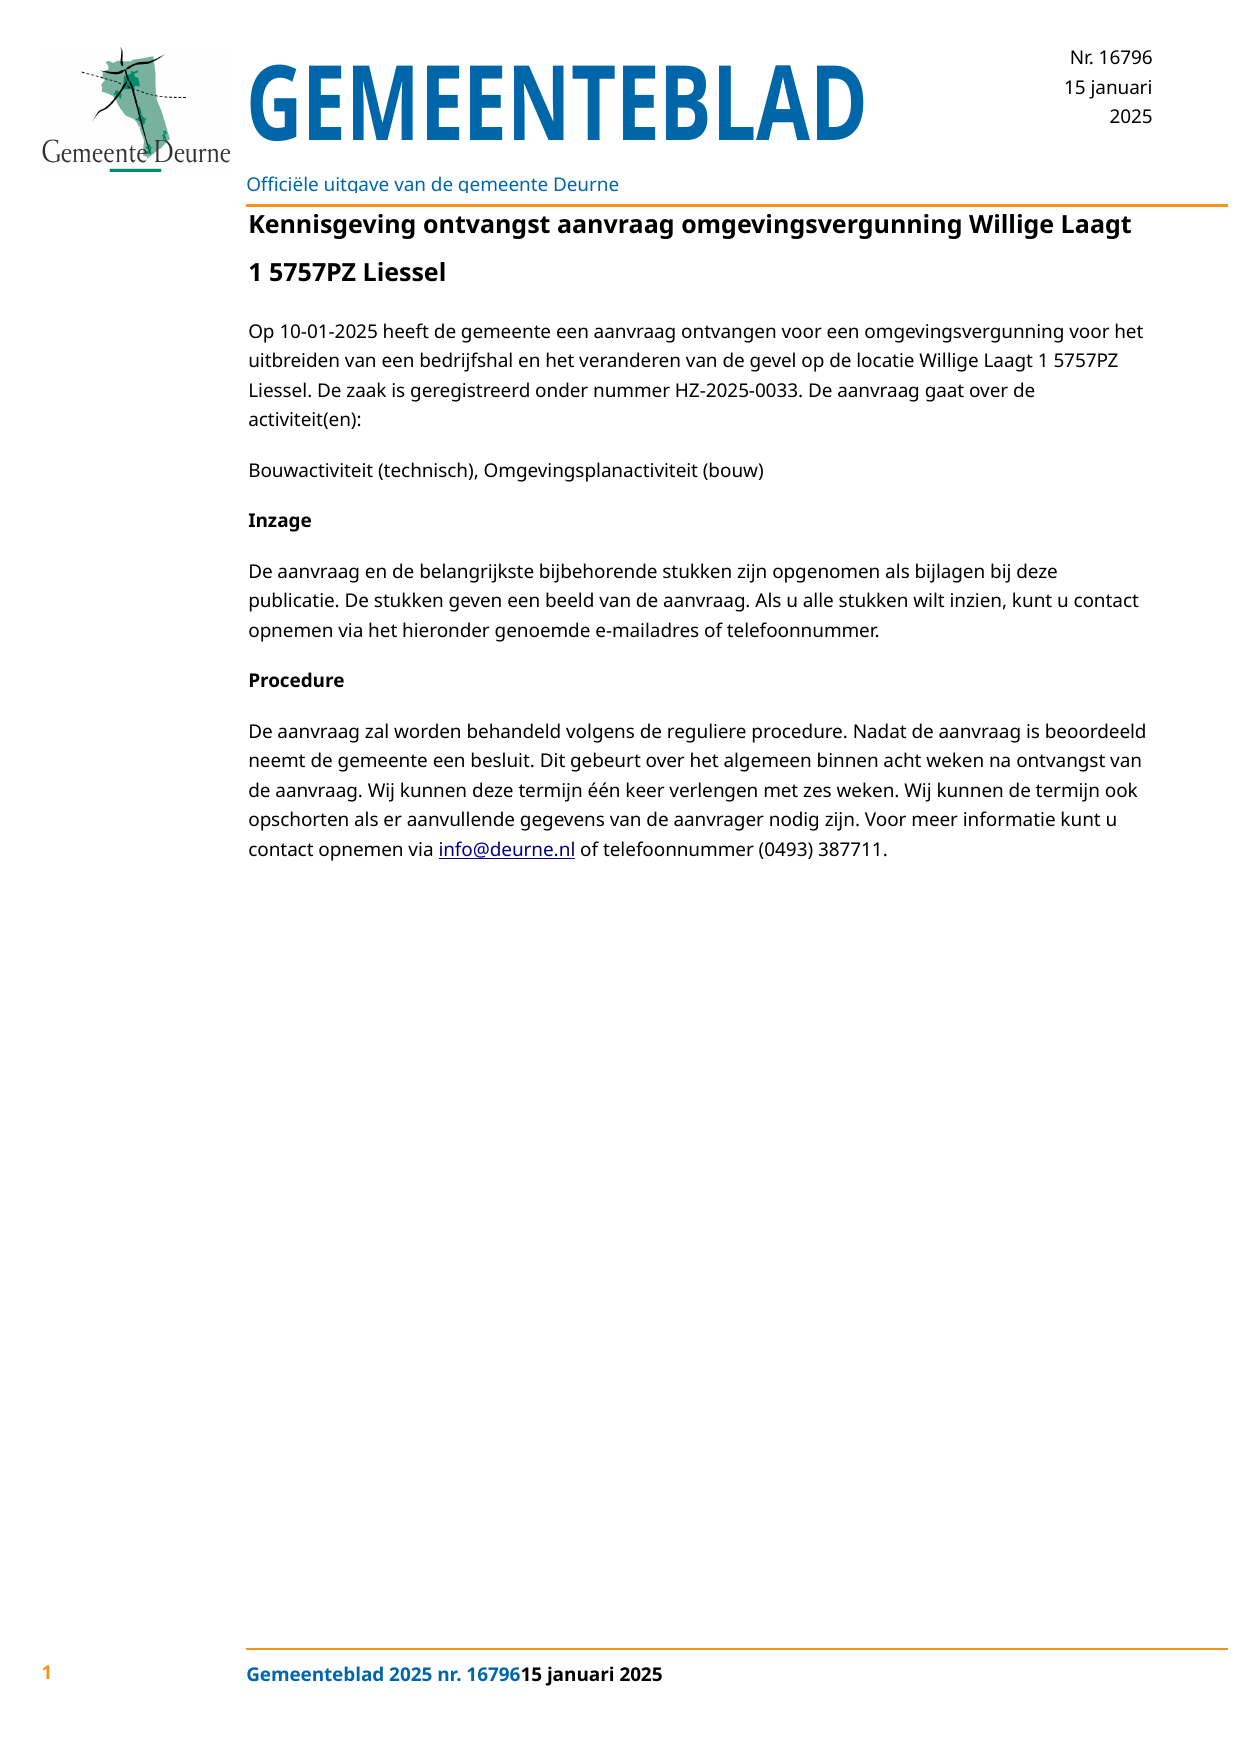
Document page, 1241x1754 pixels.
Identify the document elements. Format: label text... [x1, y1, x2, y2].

text De aanvraag en de belangrijkste bijbehorende stukken zijn opgenomen als bijlagen bij deze publicatie. De stukken geven een beeld van de aanvraag. Als u alle stukken wilt inzien, kunt u contact opnemen via het hieronder genoemde e-mailadres of telefoonnummer. [248, 558, 1152, 643]
text Op 10-01-2025 heeft de gemeente een aanvraag ontvangen voor een omgevingsvergunning voor het uitbreiden van een bedrijfshal en het veranderen van de gevel op de locatie Willige Laagt 1 5757PZ Liessel. De zaak is geregistreerd onder nummer HZ-2025-0033. De aanvraag gaat over de activiteit(en): [248, 318, 1152, 432]
text De aanvraag zal worden behandeld volgens de reguliere procedure. Nadat de aanvraag is beoordeeld neemt de gemeente een besluit. Dit gebeurt over het algemeen binnen acht weken na ontvangst van de aanvraag. Wij kunnen deze termijn één keer verlengen met zes weken. Wij kunnen de termijn ook opschorten als er aanvullende gegevens van de aanvrager nodig zijn. Voor meer informatie kunt u contact opnemen via info@deurne.nl of telefoonnummer (0493) 387711. [248, 718, 1152, 862]
text Procedure [248, 667, 1152, 693]
picture [41, 47, 231, 172]
text Kennisgeving ontvangst aanvraag omgevingsvergunning Willige Laagt 1 5757PZ Liessel [248, 207, 1152, 288]
text Inzage [248, 507, 1152, 533]
text Bouwactiviteit (technisch), Omgevingsplanactiviteit (bouw) [248, 457, 1152, 483]
